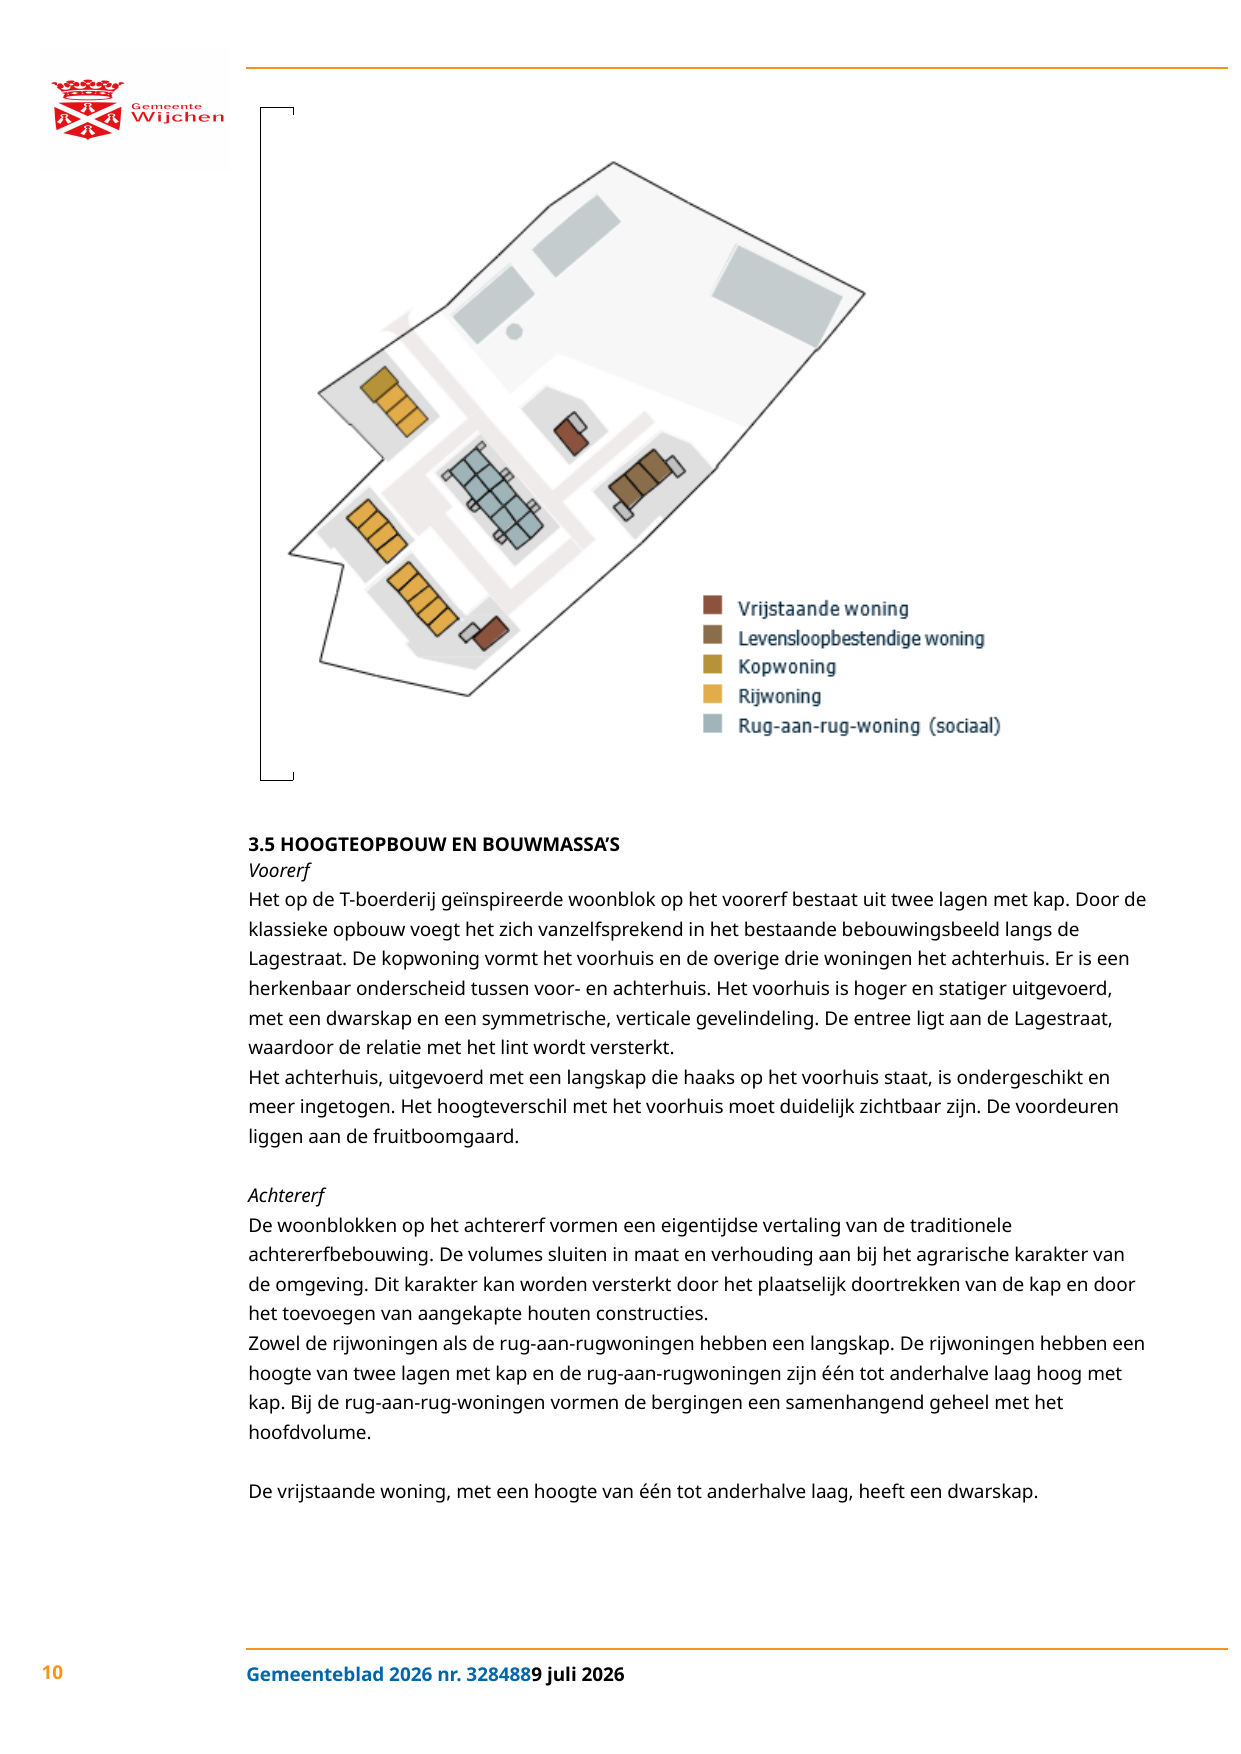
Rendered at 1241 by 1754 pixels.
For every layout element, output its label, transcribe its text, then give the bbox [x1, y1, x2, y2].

text Het achterhuis, uitgevoerd met een langskap die haaks op het voorhuis staat, is ondergeschikt en meer ingetogen. Het hoogteverschil met het voorhuis moet duidelijk zichtbaar zijn. De voordeuren liggen aan de fruitboomgaard. [248, 1064, 1152, 1149]
text Voorerf [248, 857, 1152, 882]
text 3.5 HOOGTEOPBOUW EN BOUWMASSA’S [248, 831, 1152, 857]
text De vrijstaande woning, met een hoogte van één tot anderhalve laag, heeft een dwarskap. [248, 1478, 1152, 1504]
picture [268, 115, 1008, 772]
text Zowel de rijwoningen als de rug-aan-rugwoningen hebben een langskap. De rijwoningen hebben een hoogte van twee lagen met kap en de rug-aan-rugwoningen zijn één tot anderhalve laag hoog met kap. Bij de rug-aan-rug-woningen vormen de bergingen een samenhangend geheel met het hoofdvolume. [248, 1330, 1152, 1444]
text De woonblokken op het achtererf vormen een eigentijdse vertaling van de traditionele achtererfbebouwing. De volumes sluiten in maat en verhouding aan bij het agrarische karakter van de omgeving. Dit karakter kan worden versterkt door het plaatselijk doortrekken van de kap en door het toevoegen van aangekapte houten constructies. [248, 1212, 1152, 1326]
text Het op de T-boerderij geïnspireerde woonblok op het voorerf bestaat uit twee lagen met kap. Door de klassieke opbouw voegt het zich vanzelfsprekend in het bestaande bebouwingsbeeld langs de Lagestraat. De kopwoning vormt het voorhuis en de overige drie woningen het achterhuis. Er is een herkenbaar onderscheid tussen voor- en achterhuis. Het voorhuis is hoger en statiger uitgevoerd, met een dwarskap en een symmetrische, verticale gevelindeling. De entree ligt aan de Lagestraat, waardoor de relatie met het lint wordt versterkt. [248, 886, 1152, 1060]
picture [41, 47, 231, 172]
text Achtererf [248, 1182, 1152, 1208]
